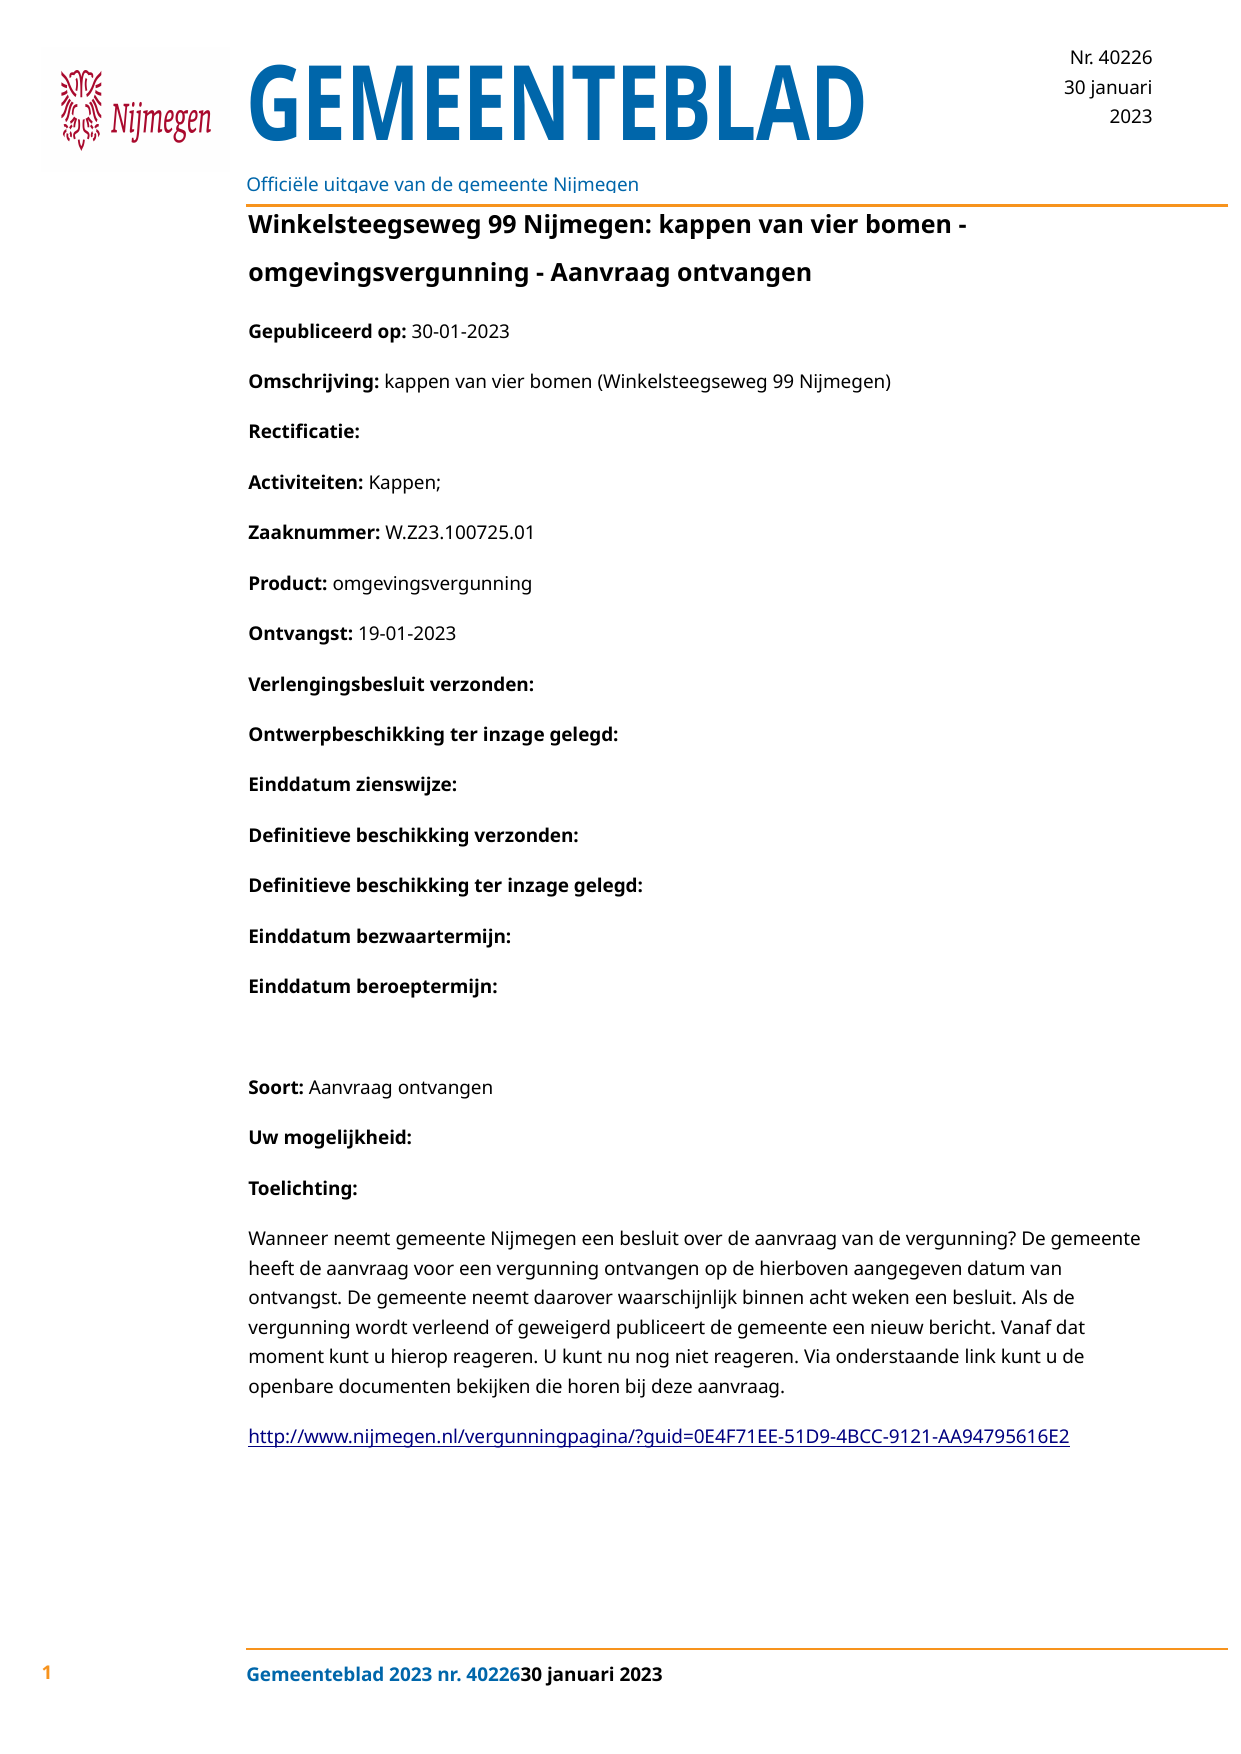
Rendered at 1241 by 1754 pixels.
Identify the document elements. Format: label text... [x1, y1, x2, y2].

text Einddatum zienswijze: [248, 772, 1152, 797]
text http://www.nijmegen.nl/vergunningpagina/?guid=0E4F71EE-51D9-4BCC-9121-AA94795616E2 [248, 1424, 1152, 1449]
text Toelichting: [248, 1175, 1152, 1201]
text Wanneer neemt gemeente Nijmegen een besluit over de aanvraag van de vergunning? De gemeente heeft de aanvraag voor een vergunning ontvangen op de hierboven aangegeven datum van ontvangst. De gemeente neemt daarover waarschijnlijk binnen acht weken een besluit. Als de vergunning wordt verleend of geweigerd publiceert de gemeente een nieuw bericht. Vanaf dat moment kunt u hierop reageren. U kunt nu nog niet reageren. Via onderstaande link kunt u de openbare documenten bekijken die horen bij deze aanvraag. [248, 1225, 1152, 1399]
text Activiteiten: Kappen; [248, 469, 1152, 495]
text Omschrijving: kappen van vier bomen (Winkelsteegseweg 99 Nijmegen) [248, 368, 1152, 394]
text Zaaknummer: W.Z23.100725.01 [248, 519, 1152, 545]
text Ontvangst: 19-01-2023 [248, 620, 1152, 646]
text Einddatum bezwaartermijn: [248, 923, 1152, 949]
text Soort: Aanvraag ontvangen [248, 1074, 1152, 1100]
text Verlengingsbesluit verzonden: [248, 671, 1152, 697]
text Definitieve beschikking ter inzage gelegd: [248, 872, 1152, 898]
text Ontwerpbeschikking ter inzage gelegd: [248, 721, 1152, 747]
text Product: omgevingsvergunning [248, 570, 1152, 596]
text Rectificatie: [248, 419, 1152, 444]
text Definitieve beschikking verzonden: [248, 822, 1152, 848]
text Einddatum beroeptermijn: [248, 973, 1152, 999]
text Winkelsteegseweg 99 Nijmegen: kappen van vier bomen - omgevingsvergunning - Aanvraag ontvangen [248, 207, 1152, 288]
text Gepubliceerd op: 30-01-2023 [248, 318, 1152, 344]
text Uw mogelijkheid: [248, 1124, 1152, 1150]
picture [41, 47, 231, 172]
